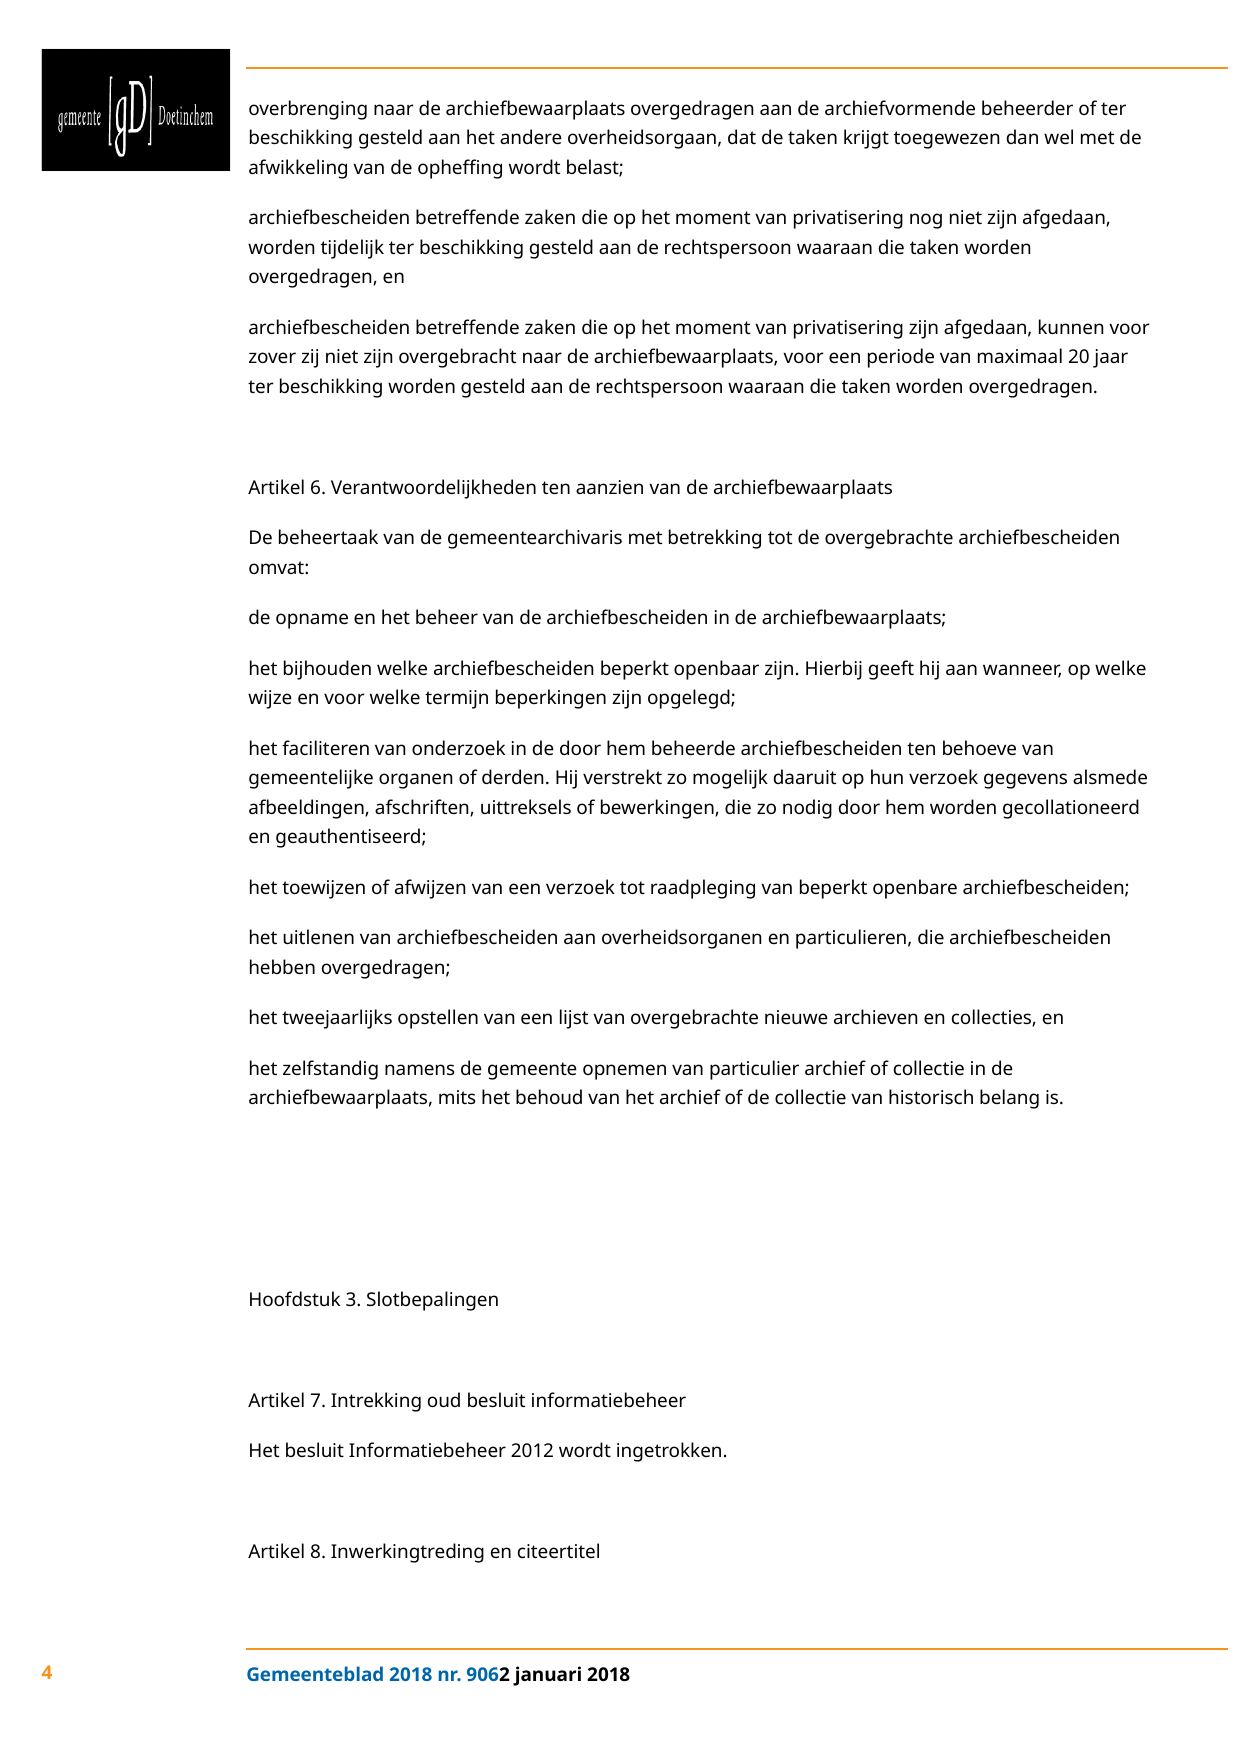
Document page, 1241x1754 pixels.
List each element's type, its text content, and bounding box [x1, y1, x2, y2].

text Artikel 7. Intrekking oud besluit informatiebeheer [248, 1387, 1152, 1413]
text Hoofdstuk 3. Slotbepalingen [248, 1286, 1152, 1312]
text overbrenging naar de archiefbewaarplaats overgedragen aan de archiefvormende beheerder of ter beschikking gesteld aan het andere overheidsorgaan, dat de taken krijgt toegewezen dan wel met de afwikkeling van de opheffing wordt belast; [248, 95, 1152, 180]
text het toewijzen of afwijzen van een verzoek tot raadpleging van beperkt openbare archiefbescheiden; [248, 874, 1152, 900]
text het tweejaarlijks opstellen van een lijst van overgebrachte nieuwe archieven en collecties, en [248, 1004, 1152, 1030]
text het bijhouden welke archiefbescheiden beperkt openbaar zijn. Hierbij geeft hij aan wanneer, op welke wijze en voor welke termijn beperkingen zijn opgelegd; [248, 655, 1152, 710]
picture [41, 47, 231, 172]
text Artikel 6. Verantwoordelijkheden ten aanzien van de archiefbewaarplaats [248, 474, 1152, 500]
text de opname en het beheer van de archiefbescheiden in de archiefbewaarplaats; [248, 604, 1152, 630]
text het zelfstandig namens de gemeente opnemen van particulier archief of collectie in de archiefbewaarplaats, mits het behoud van het archief of de collectie van historisch belang is. [248, 1055, 1152, 1110]
text archiefbescheiden betreffende zaken die op het moment van privatisering nog niet zijn afgedaan, worden tijdelijk ter beschikking gesteld aan de rechtspersoon waaraan die taken worden overgedragen, en [248, 204, 1152, 289]
text De beheertaak van de gemeentearchivaris met betrekking tot de overgebrachte archiefbescheiden omvat: [248, 524, 1152, 580]
text Het besluit Informatiebeheer 2012 wordt ingetrokken. [248, 1437, 1152, 1463]
text Artikel 8. Inwerkingtreding en citeertitel [248, 1538, 1152, 1564]
text het faciliteren van onderzoek in de door hem beheerde archiefbescheiden ten behoeve van gemeentelijke organen of derden. Hij verstrekt zo mogelijk daaruit op hun verzoek gegevens alsmede afbeeldingen, afschriften, uittreksels of bewerkingen, die zo nodig door hem worden gecollationeerd en geauthentiseerd; [248, 735, 1152, 849]
text het uitlenen van archiefbescheiden aan overheidsorganen en particulieren, die archiefbescheiden hebben overgedragen; [248, 924, 1152, 980]
text archiefbescheiden betreffende zaken die op het moment van privatisering zijn afgedaan, kunnen voor zover zij niet zijn overgebracht naar de archiefbewaarplaats, voor een periode van maximaal 20 jaar ter beschikking worden gesteld aan de rechtspersoon waaraan die taken worden overgedragen. [248, 314, 1152, 399]
